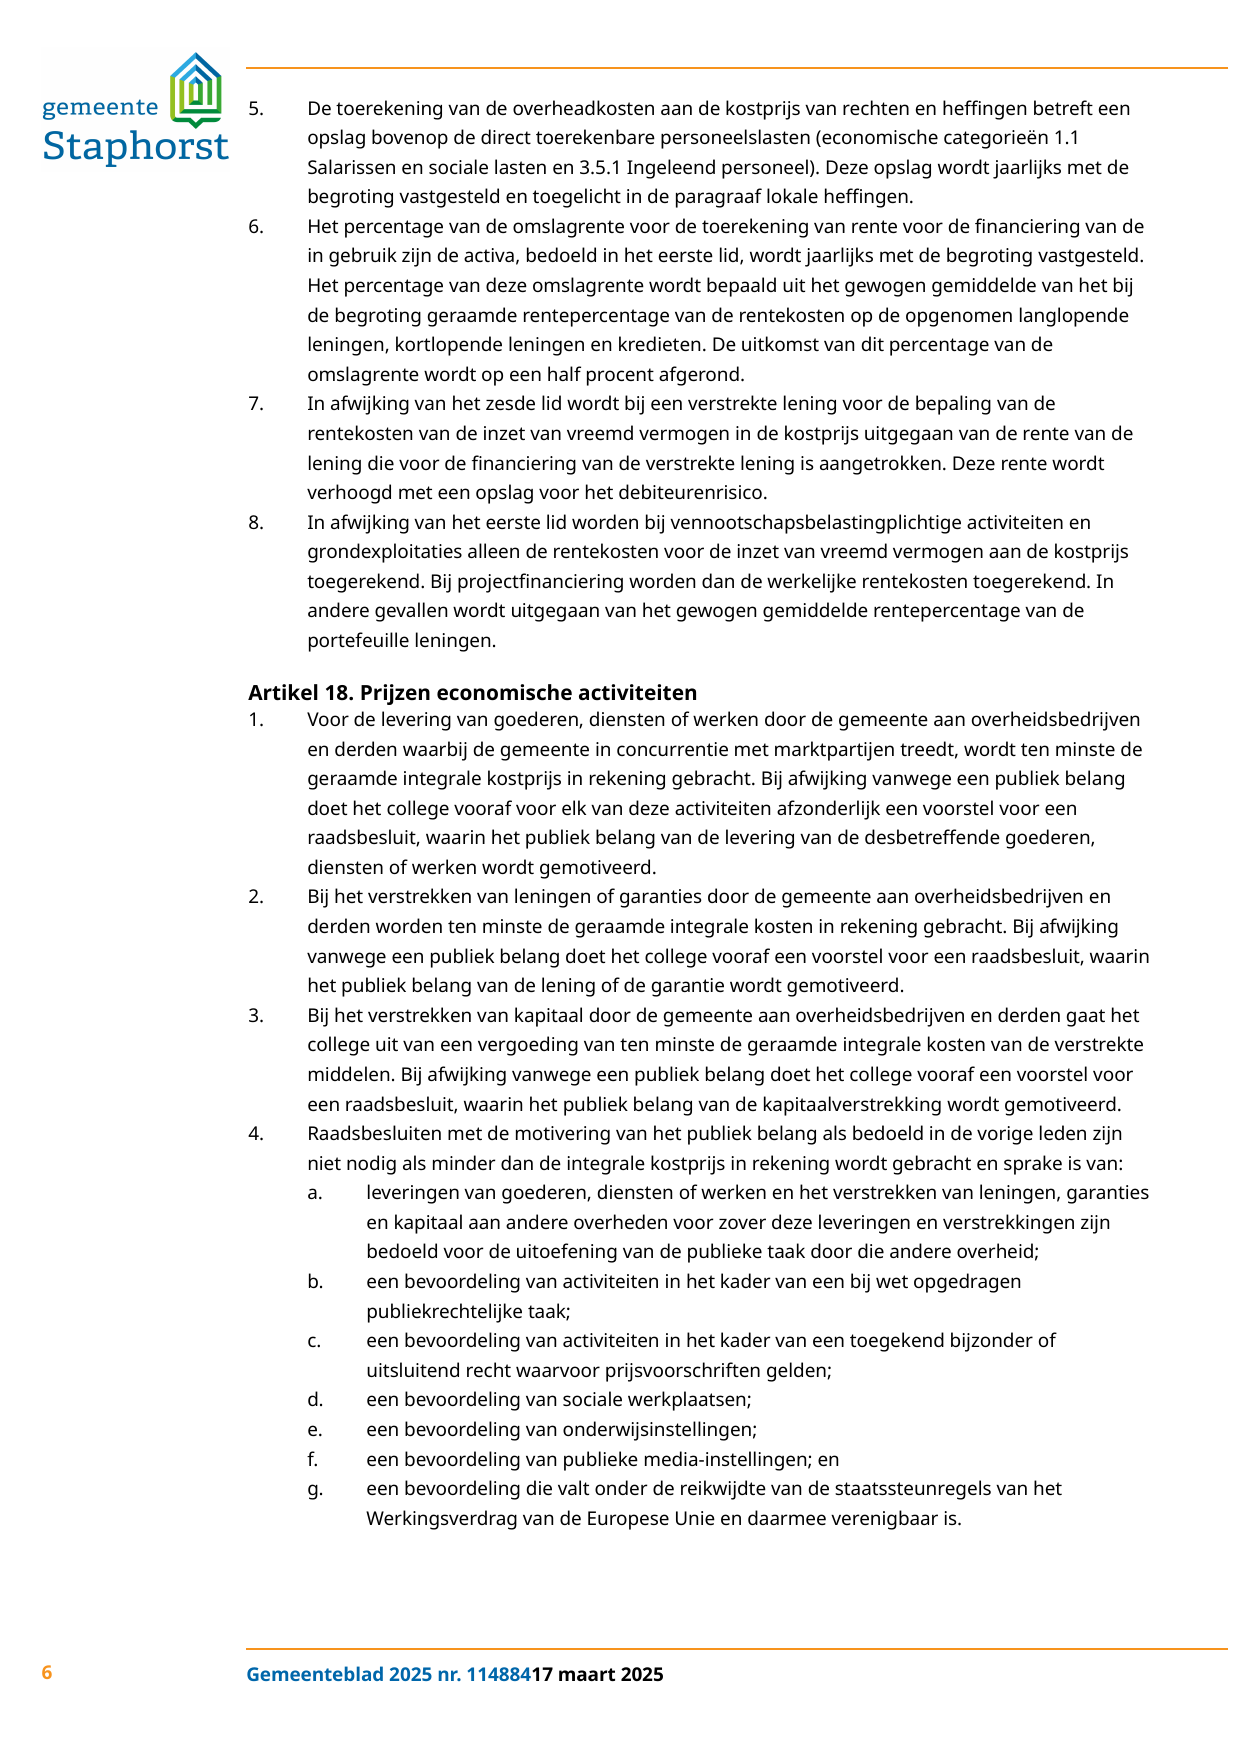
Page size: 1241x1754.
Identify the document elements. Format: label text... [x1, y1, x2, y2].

list leveringen van goederen, diensten of werken en het verstrekken van leningen, garanties en kapitaal aan andere overheden voor zover deze leveringen en verstrekkingen zijn bedoeld voor de uitoefening van de publieke taak door die andere overheid; [307, 1179, 1152, 1264]
picture [41, 47, 231, 172]
list een bevoordeling van publieke media-instellingen; en [307, 1446, 1152, 1471]
list Het percentage van de omslagrente voor de toerekening van rente voor de financiering van de in gebruik zijn de activa, bedoeld in het eerste lid, wordt jaarlijks met de begroting vastgesteld. Het percentage van deze omslagrente wordt bepaald uit het gewogen gemiddelde van het bij de begroting geraamde rentepercentage van de rentekosten op de opgenomen langlopende leningen, kortlopende leningen en kredieten. De uitkomst van dit percentage van de omslagrente wordt op een half procent afgerond. [248, 213, 1152, 387]
list een bevoordeling van onderwijsinstellingen; [307, 1416, 1152, 1442]
list een bevoordeling die valt onder de reikwijdte van de staatssteunregels van het Werkingsverdrag van de Europese Unie en daarmee verenigbaar is. [307, 1475, 1152, 1531]
text Artikel 18. Prijzen economische activiteiten [248, 678, 1152, 706]
list De toerekening van de overheadkosten aan de kostprijs van rechten en heffingen betreft een opslag bovenop de direct toerekenbare personeelslasten (economische categorieën 1.1 Salarissen en sociale lasten en 3.5.1 Ingeleend personeel). Deze opslag wordt jaarlijks met de begroting vastgesteld en toegelicht in de paragraaf lokale heffingen. [248, 95, 1152, 209]
list een bevoordeling van sociale werkplaatsen; [307, 1387, 1152, 1412]
list Bij het verstrekken van kapitaal door de gemeente aan overheidsbedrijven en derden gaat het college uit van een vergoeding van ten minste de geraamde integrale kosten van de verstrekte middelen. Bij afwijking vanwege een publiek belang doet het college vooraf een voorstel voor een raadsbesluit, waarin het publiek belang van de kapitaalverstrekking wordt gemotiveerd. [248, 1002, 1152, 1116]
list In afwijking van het zesde lid wordt bij een verstrekte lening voor de bepaling van de rentekosten van de inzet van vreemd vermogen in de kostprijs uitgegaan van de rente van de lening die voor de financiering van de verstrekte lening is aangetrokken. Deze rente wordt verhoogd met een opslag voor het debiteurenrisico. [248, 391, 1152, 505]
list een bevoordeling van activiteiten in het kader van een toegekend bijzonder of uitsluitend recht waarvoor prijsvoorschriften gelden; [307, 1327, 1152, 1383]
list In afwijking van het eerste lid worden bij vennootschapsbelastingplichtige activiteiten en grondexploitaties alleen de rentekosten voor de inzet van vreemd vermogen aan de kostprijs toegerekend. Bij projectfinanciering worden dan de werkelijke rentekosten toegerekend. In andere gevallen wordt uitgegaan van het gewogen gemiddelde rentepercentage van de portefeuille leningen. [248, 509, 1152, 653]
list Voor de levering van goederen, diensten of werken door de gemeente aan overheidsbedrijven en derden waarbij de gemeente in concurrentie met marktpartijen treedt, wordt ten minste de geraamde integrale kostprijs in rekening gebracht. Bij afwijking vanwege een publiek belang doet het college vooraf voor elk van deze activiteiten afzonderlijk een voorstel voor een raadsbesluit, waarin het publiek belang van de levering van de desbetreffende goederen, diensten of werken wordt gemotiveerd. [248, 706, 1152, 880]
list een bevoordeling van activiteiten in het kader van een bij wet opgedragen publiekrechtelijke taak; [307, 1268, 1152, 1323]
list Bij het verstrekken van leningen of garanties door de gemeente aan overheidsbedrijven en derden worden ten minste de geraamde integrale kosten in rekening gebracht. Bij afwijking vanwege een publiek belang doet het college vooraf een voorstel voor een raadsbesluit, waarin het publiek belang van de lening of de garantie wordt gemotiveerd. [248, 884, 1152, 998]
list Raadsbesluiten met de motivering van het publiek belang als bedoeld in de vorige leden zijn niet nodig als minder dan de integrale kostprijs in rekening wordt gebracht en sprake is van: [248, 1120, 1152, 1176]
